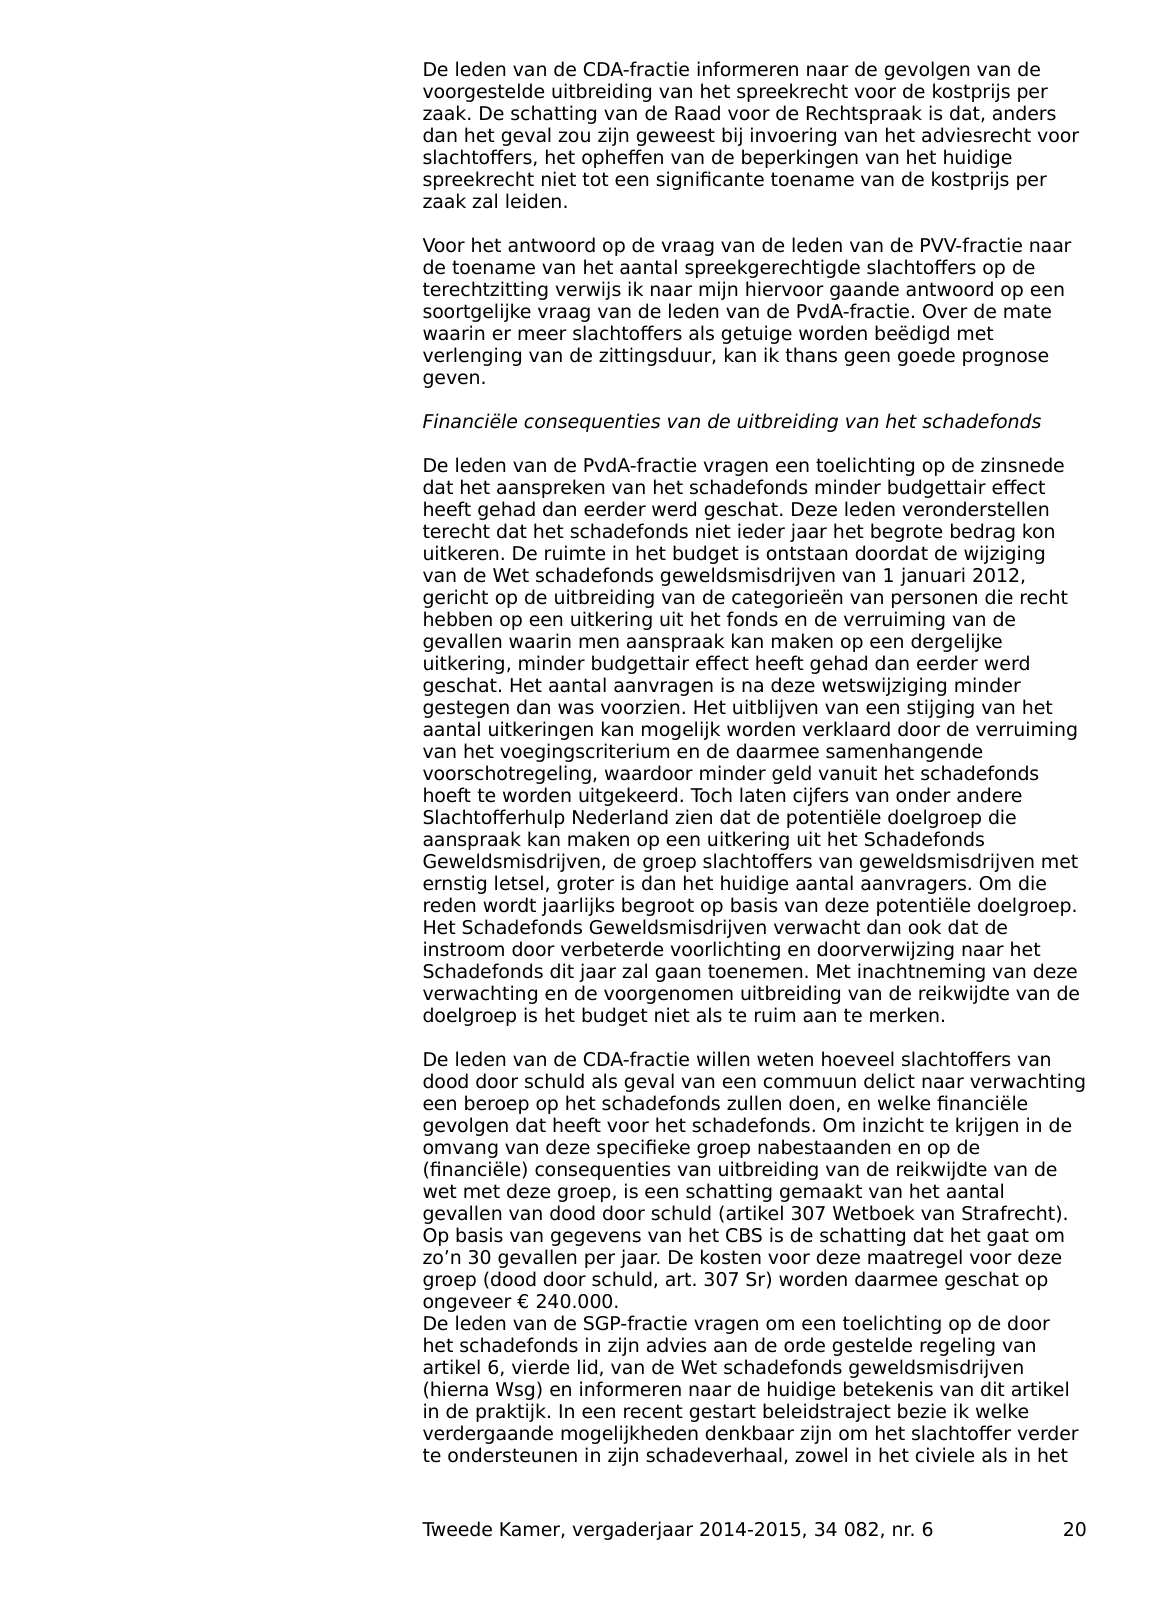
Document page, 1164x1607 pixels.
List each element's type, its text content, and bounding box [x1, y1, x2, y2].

text De leden van de CDA-fractie informeren naar de gevolgen van de voorgestelde uitbreiding van het spreekrecht voor de kostprijs per zaak. De schatting van de Raad voor de Rechtspraak is dat, anders dan het geval zou zijn geweest bij invoering van het adviesrecht voor slachtoffers, het opheffen van de beperkingen van het huidige spreekrecht niet tot een significante toename van de kostprijs per zaak zal leiden. [422, 59, 1087, 213]
subtitle Financiële consequenties van de uitbreiding van het schadefonds [422, 411, 1087, 433]
text De leden van de CDA-fractie willen weten hoeveel slachtoffers van dood door schuld als geval van een commuun delict naar verwachting een beroep op het schadefonds zullen doen, en welke financiële gevolgen dat heeft voor het schadefonds. Om inzicht te krijgen in de omvang van deze specifieke groep nabestaanden en op de (financiële) consequenties van uitbreiding van de reikwijdte van de wet met deze groep, is een schatting gemaakt van het aantal gevallen van dood door schuld (artikel 307 Wetboek van Strafrecht). Op basis van gegevens van het CBS is de schatting dat het gaat om zo’n 30 gevallen per jaar. De kosten voor deze maatregel voor deze groep (dood door schuld, art. 307 Sr) worden daarmee geschat op ongeveer € 240.000. [422, 1049, 1087, 1313]
text De leden van de SGP-fractie vragen om een toelichting op de door het schadefonds in zijn advies aan de orde gestelde regeling van artikel 6, vierde lid, van de Wet schadefonds geweldsmisdrijven (hierna Wsg) en informeren naar de huidige betekenis van dit artikel in de praktijk. In een recent gestart beleidstraject bezie ik welke verdergaande mogelijkheden denkbaar zijn om het slachtoffer verder te ondersteunen in zijn schadeverhaal, zowel in het civiele als in het [422, 1313, 1087, 1467]
text De leden van de PvdA-fractie vragen een toelichting op de zinsnede dat het aanspreken van het schadefonds minder budgettair effect heeft gehad dan eerder werd geschat. Deze leden veronderstellen terecht dat het schadefonds niet ieder jaar het begrote bedrag kon uitkeren. De ruimte in het budget is ontstaan doordat de wijziging van de Wet schadefonds geweldsmisdrijven van 1 januari 2012, gericht op de uitbreiding van de categorieën van personen die recht hebben op een uitkering uit het fonds en de verruiming van de gevallen waarin men aanspraak kan maken op een dergelijke uitkering, minder budgettair effect heeft gehad dan eerder werd geschat. Het aantal aanvragen is na deze wetswijziging minder gestegen dan was voorzien. Het uitblijven van een stijging van het aantal uitkeringen kan mogelijk worden verklaard door de verruiming van het voegingscriterium en de daarmee samenhangende voorschotregeling, waardoor minder geld vanuit het schadefonds hoeft te worden uitgekeerd. Toch laten cijfers van onder andere Slachtofferhulp Nederland zien dat de potentiële doelgroep die aanspraak kan maken op een uitkering uit het Schadefonds Geweldsmisdrijven, de groep slachtoffers van geweldsmisdrijven met ernstig letsel, groter is dan het huidige aantal aanvragers. Om die reden wordt jaarlijks begroot op basis van deze potentiële doelgroep. Het Schadefonds Geweldsmisdrijven verwacht dan ook dat de instroom door verbeterde voorlichting en doorverwijzing naar het Schadefonds dit jaar zal gaan toenemen. Met inachtneming van deze verwachting en de voorgenomen uitbreiding van de reikwijdte van de doelgroep is het budget niet als te ruim aan te merken. [422, 455, 1087, 1027]
text Voor het antwoord op de vraag van de leden van de PVV-fractie naar de toename van het aantal spreekgerechtigde slachtoffers op de terechtzitting verwijs ik naar mijn hiervoor gaande antwoord op een soortgelijke vraag van de leden van de PvdA-fractie. Over de mate waarin er meer slachtoffers als getuige worden beëdigd met verlenging van de zittingsduur, kan ik thans geen goede prognose geven. [422, 235, 1087, 389]
